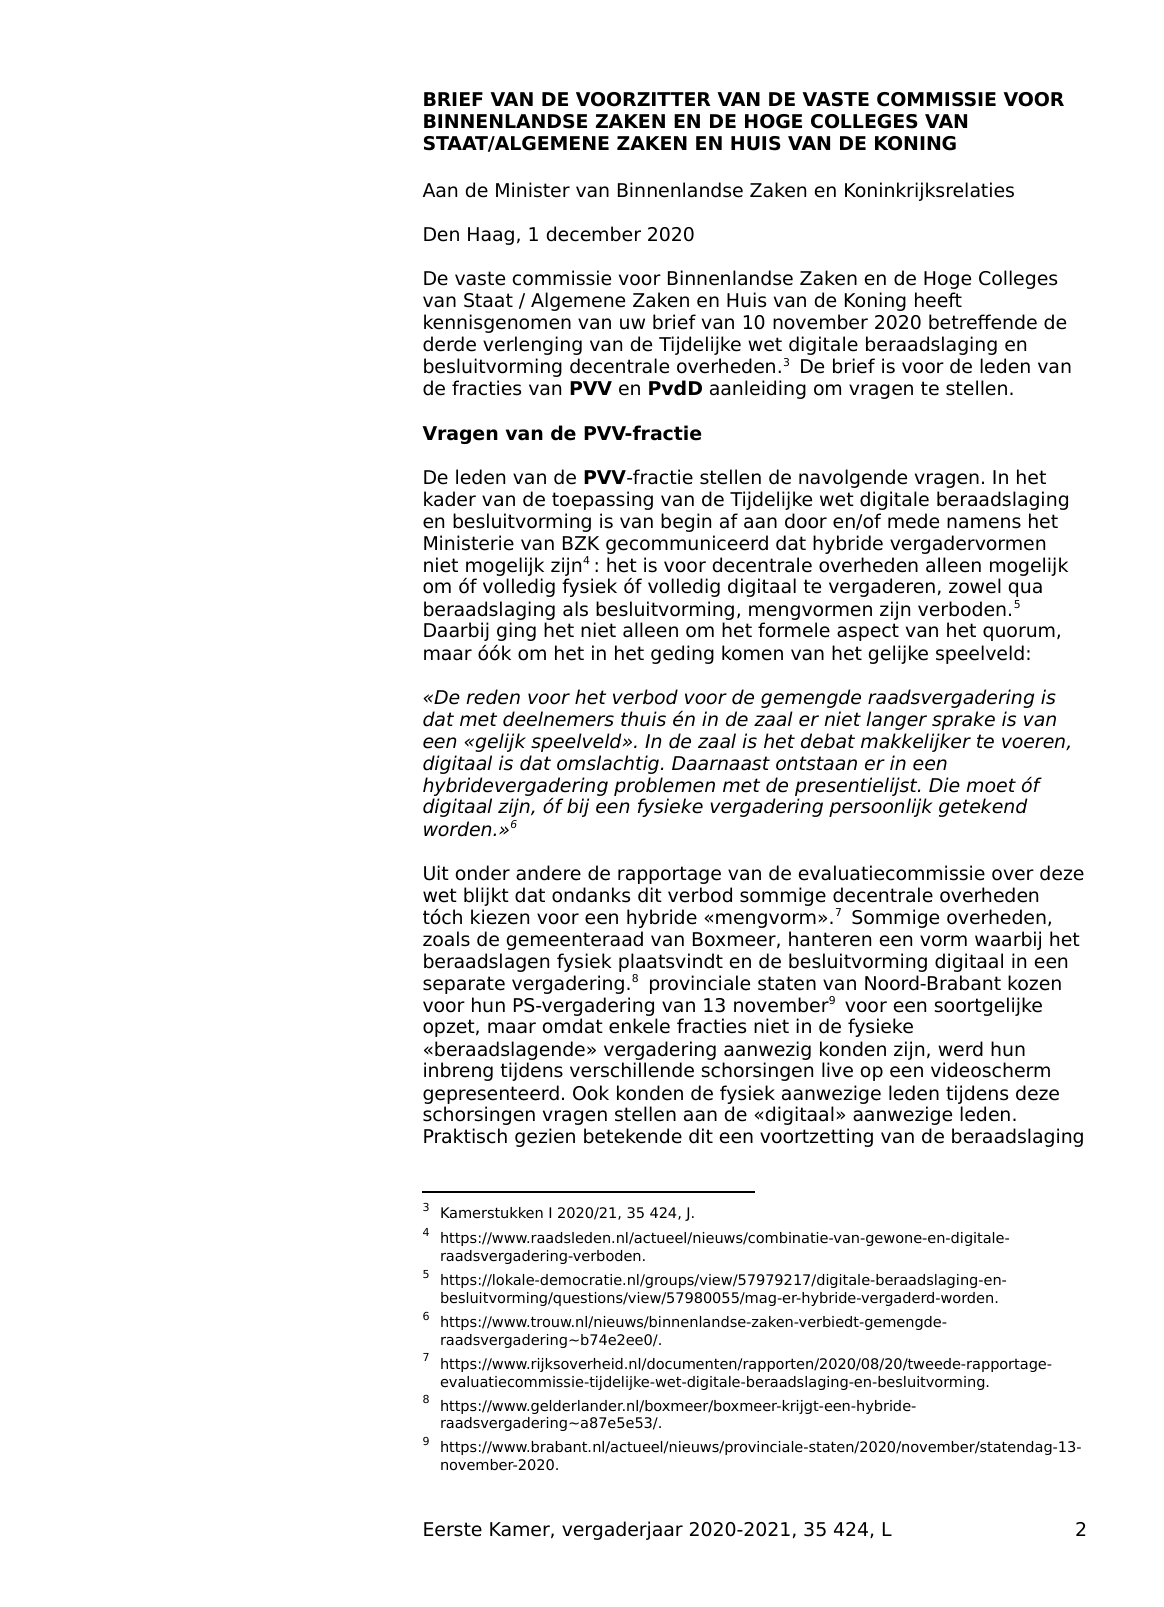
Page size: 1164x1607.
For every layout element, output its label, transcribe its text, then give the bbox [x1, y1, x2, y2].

text Den Haag, 1 december 2020 [422, 224, 1087, 246]
subtitle BRIEF VAN DE VOORZITTER VAN DE VASTE COMMISSIE VOOR BINNENLANDSE ZAKEN EN DE HOGE COLLEGES VAN STAAT/ALGEMENE ZAKEN EN HUIS VAN DE KONING [422, 89, 1087, 155]
text https://www.rijksoverheid.nl/documenten/rapporten/2020/08/20/tweede-rapportage-evaluatiecommissie-tijdelijke-wet-digitale-beraadslaging-en-besluitvorming. [422, 1352, 1087, 1391]
text Uit onder andere de rapportage van de evaluatiecommissie over deze wet blijkt dat ondanks dit verbod sommige decentrale overheden tóch kiezen voor een hybride «mengvorm». Sommige overheden, zoals de gemeenteraad van Boxmeer, hanteren een vorm waarbij het beraadslagen fysiek plaatsvindt en de besluitvorming digitaal in een separate vergadering. provinciale staten van Noord-Brabant kozen voor hun PS-vergadering van 13 november voor een soortgelijke opzet, maar omdat enkele fracties niet in de fysieke «beraadslagende» vergadering aanwezig konden zijn, werd hun inbreng tijdens verschillende schorsingen live op een videoscherm gepresenteerd. Ook konden de fysiek aanwezige leden tijdens deze schorsingen vragen stellen aan de «digitaal» aanwezige leden. Praktisch gezien betekende dit een voortzetting van de beraadslaging [422, 863, 1087, 1148]
text https://www.gelderlander.nl/boxmeer/boxmeer-krijgt-een-hybride-raadsvergadering~a87e5e53/. [422, 1393, 1087, 1432]
text https://www.raadsleden.nl/actueel/nieuws/combinatie-van-gewone-en-digitale-raadsvergadering-verboden. [422, 1226, 1087, 1265]
text Kamerstukken I 2020/21, 35 424, J. [422, 1201, 1087, 1223]
text https://www.trouw.nl/nieuws/binnenlandse-zaken-verbiedt-gemengde-raadsvergadering~b74e2ee0/. [422, 1310, 1087, 1349]
text «De reden voor het verbod voor de gemengde raadsvergadering is dat met deelnemers thuis én in de zaal er niet langer sprake is van een «gelijk speelveld». In de zaal is het debat makkelijker te voeren, digitaal is dat omslachtig. Daarnaast ontstaan er in een hybridevergadering problemen met de presentielijst. Die moet óf digitaal zijn, óf bij een fysieke vergadering persoonlijk getekend worden.» [422, 687, 1087, 840]
subtitle Vragen van de PVV-fractie [422, 422, 1087, 444]
text https://www.brabant.nl/actueel/nieuws/provinciale-staten/2020/november/statendag-13-november-2020. [422, 1435, 1087, 1474]
text De vaste commissie voor Binnenlandse Zaken en de Hoge Colleges van Staat / Algemene Zaken en Huis van de Koning heeft kennisgenomen van uw brief van 10 november 2020 betreffende de derde verlenging van de Tijdelijke wet digitale beraadslaging en besluitvorming decentrale overheden. De brief is voor de leden van de fracties van PVV en PvdD aanleiding om vragen te stellen. [422, 268, 1087, 400]
text Aan de Minister van Binnenlandse Zaken en Koninkrijksrelaties [422, 180, 1087, 202]
text De leden van de PVV-fractie stellen de navolgende vragen. In het kader van de toepassing van de Tijdelijke wet digitale beraadslaging en besluitvorming is van begin af aan door en/of mede namens het Ministerie van BZK gecommuniceerd dat hybride vergadervormen niet mogelijk zijn: het is voor decentrale overheden alleen mogelijk om óf volledig fysiek óf volledig digitaal te vergaderen, zowel qua beraadslaging als besluitvorming, mengvormen zijn verboden. Daarbij ging het niet alleen om het formele aspect van het quorum, maar óók om het in het geding komen van het gelijke speelveld: [422, 467, 1087, 664]
text https://lokale-democratie.nl/groups/view/57979217/digitale-beraadslaging-en-besluitvorming/questions/view/57980055/mag-er-hybride-vergaderd-worden. [422, 1268, 1087, 1307]
